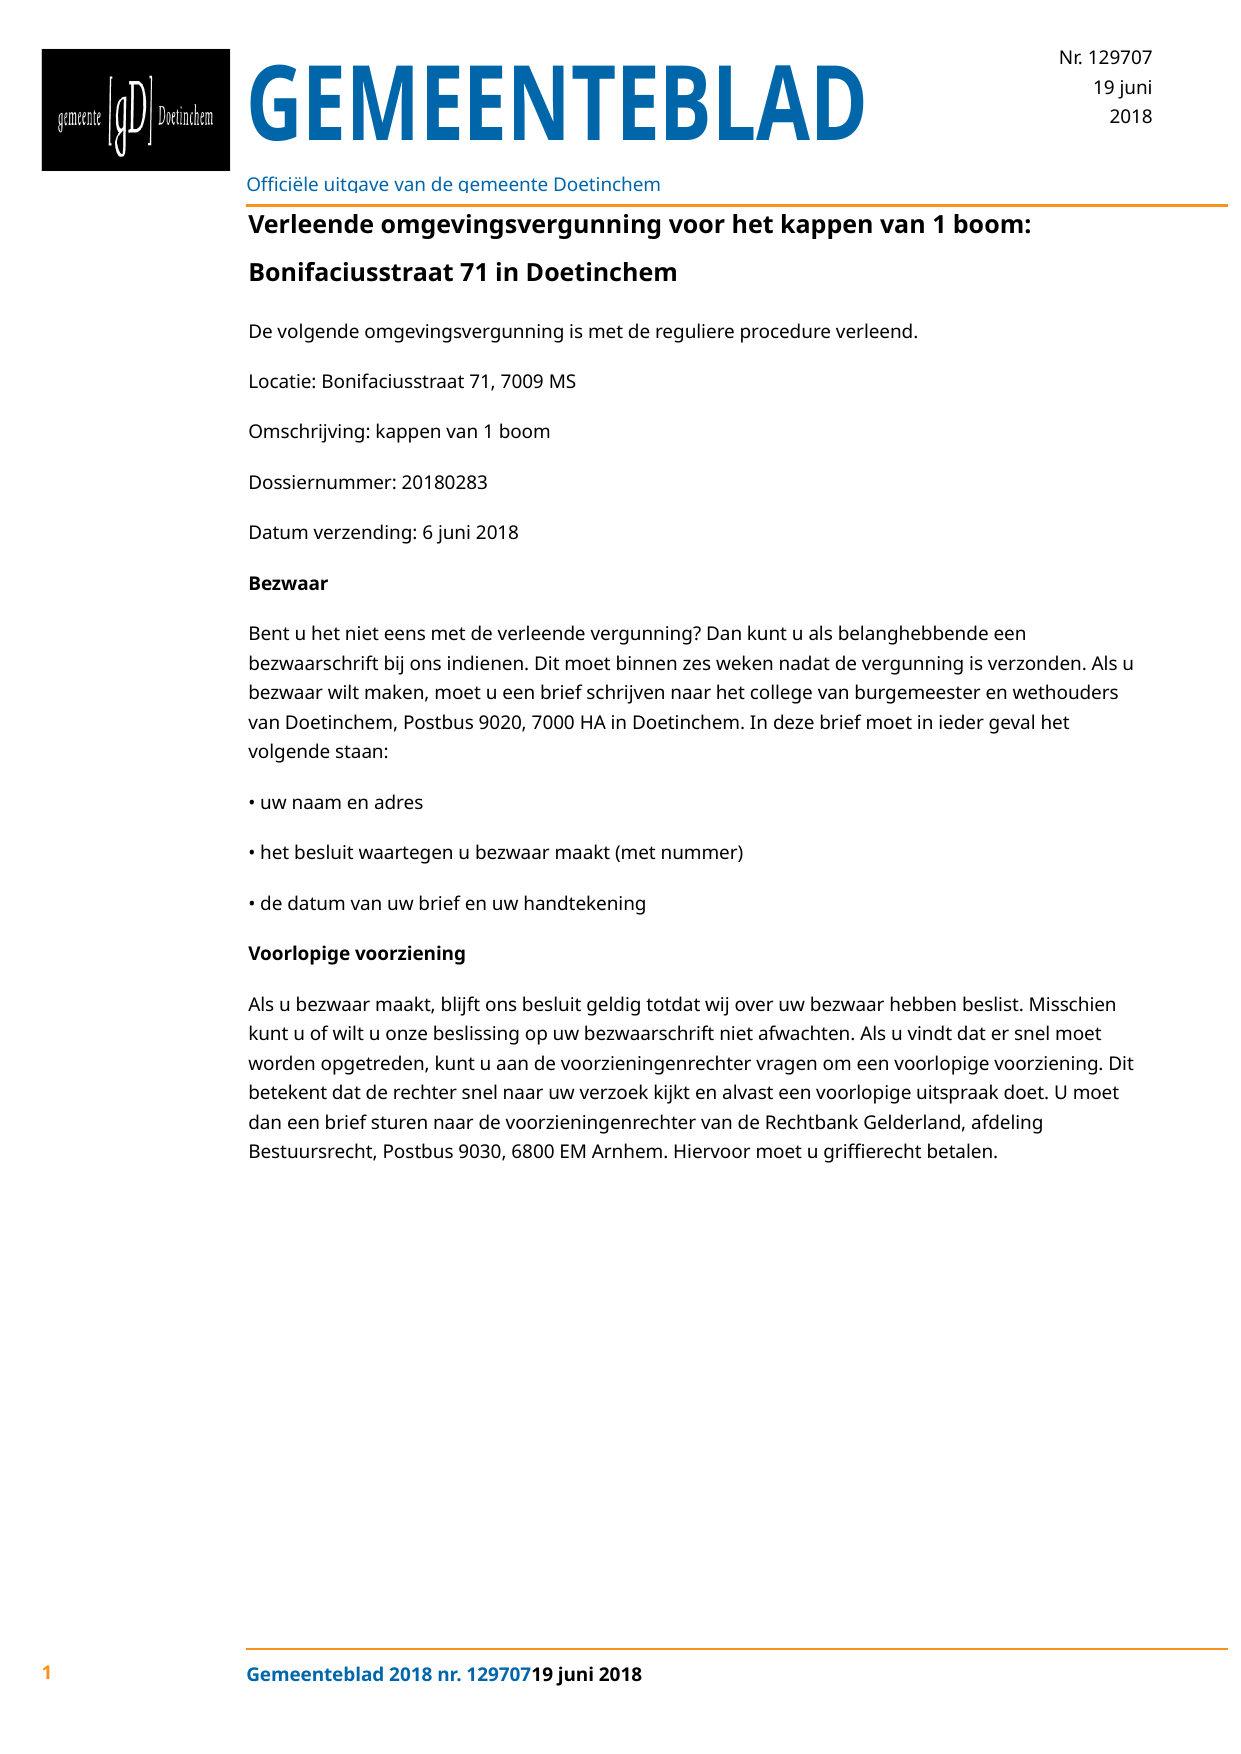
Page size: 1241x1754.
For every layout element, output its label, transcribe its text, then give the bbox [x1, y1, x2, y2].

text Als u bezwaar maakt, blijft ons besluit geldig totdat wij over uw bezwaar hebben beslist. Misschien kunt u of wilt u onze beslissing op uw bezwaarschrift niet afwachten. Als u vindt dat er snel moet worden opgetreden, kunt u aan de voorzieningenrechter vragen om een voorlopige voorziening. Dit betekent dat de rechter snel naar uw verzoek kijkt en alvast een voorlopige uitspraak doet. U moet dan een brief sturen naar de voorzieningenrechter van de Rechtbank Gelderland, afdeling Bestuursrecht, Postbus 9030, 6800 EM Arnhem. Hiervoor moet u griffierecht betalen. [248, 991, 1152, 1164]
text Dossiernummer: 20180283 [248, 469, 1152, 495]
text De volgende omgevingsvergunning is met de reguliere procedure verleend. [248, 318, 1152, 344]
text Bent u het niet eens met de verleende vergunning? Dan kunt u als belanghebbende een bezwaarschrift bij ons indienen. Dit moet binnen zes weken nadat de vergunning is verzonden. Als u bezwaar wilt maken, moet u een brief schrijven naar het college van burgemeester en wethouders van Doetinchem, Postbus 9020, 7000 HA in Doetinchem. In deze brief moet in ieder geval het volgende staan: [248, 620, 1152, 764]
text Bezwaar [248, 570, 1152, 596]
text • het besluit waartegen u bezwaar maakt (met nummer) [248, 839, 1152, 865]
text • uw naam en adres [248, 789, 1152, 815]
text Voorlopige voorziening [248, 940, 1152, 966]
picture [41, 47, 231, 172]
text Omschrijving: kappen van 1 boom [248, 419, 1152, 444]
text Locatie: Bonifaciusstraat 71, 7009 MS [248, 368, 1152, 394]
text Verleende omgevingsvergunning voor het kappen van 1 boom: Bonifaciusstraat 71 in Doetinchem [248, 207, 1152, 288]
text • de datum van uw brief en uw handtekening [248, 890, 1152, 916]
text Datum verzending: 6 juni 2018 [248, 519, 1152, 545]
